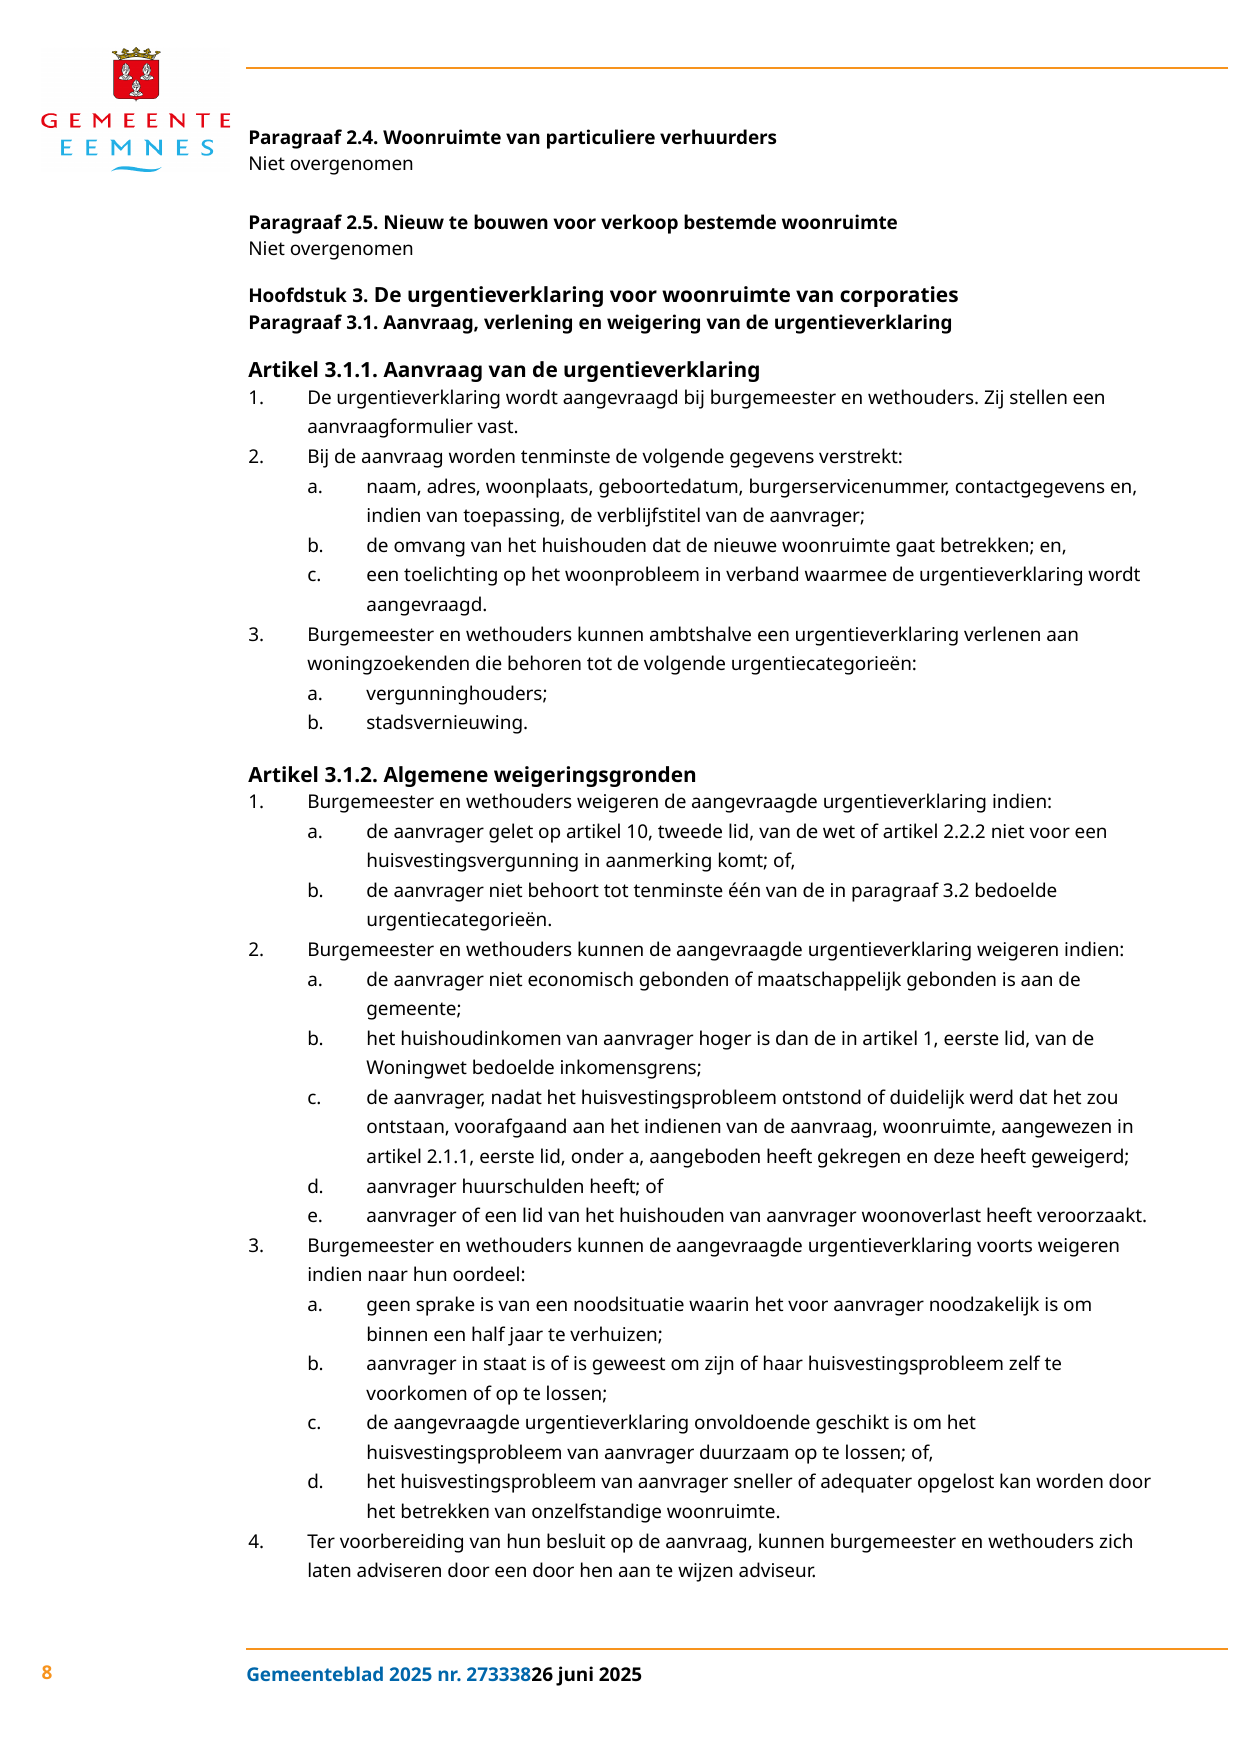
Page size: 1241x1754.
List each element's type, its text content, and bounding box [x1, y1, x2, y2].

text Paragraaf 2.5. Nieuw te bouwen voor verkoop bestemde woonruimte [248, 209, 1152, 235]
list Burgemeester en wethouders kunnen ambtshalve een urgentieverklaring verlenen aan woningzoekenden die behoren tot de volgende urgentiecategorieën: [248, 621, 1152, 676]
list de aanvrager niet behoort tot tenminste één van de in paragraaf 3.2 bedoelde urgentiecategorieën. [307, 877, 1152, 932]
list de aanvrager niet economisch gebonden of maatschappelijk gebonden is aan de gemeente; [307, 966, 1152, 1021]
text Paragraaf 2.4. Woonruimte van particuliere verhuurders [248, 124, 1152, 150]
list het huisvestingsprobleem van aanvrager sneller of adequater opgelost kan worden door het betrekken van onzelfstandige woonruimte. [307, 1469, 1152, 1524]
list aanvrager huurschulden heeft; of [307, 1173, 1152, 1199]
list Ter voorbereiding van hun besluit op de aanvraag, kunnen burgemeester en wethouders zich laten adviseren door een door hen aan te wijzen adviseur. [248, 1528, 1152, 1583]
list aanvrager of een lid van het huishouden van aanvrager woonoverlast heeft veroorzaakt. [307, 1202, 1152, 1228]
list het huishoudinkomen van aanvrager hoger is dan de in artikel 1, eerste lid, van de Woningwet bedoelde inkomensgrens; [307, 1025, 1152, 1080]
text Paragraaf 3.1. Aanvraag, verlening en weigering van de urgentieverklaring [248, 309, 1152, 335]
list Burgemeester en wethouders weigeren de aangevraagde urgentieverklaring indien: [248, 788, 1152, 814]
list aanvrager in staat is of is geweest om zijn of haar huisvestingsprobleem zelf te voorkomen of op te lossen; [307, 1350, 1152, 1406]
list geen sprake is van een noodsituatie waarin het voor aanvrager noodzakelijk is om binnen een half jaar te verhuizen; [307, 1291, 1152, 1347]
text Niet overgenomen [248, 235, 1152, 261]
list de aanvrager gelet op artikel 10, tweede lid, van de wet of artikel 2.2.2 niet voor een huisvestingsvergunning in aanmerking komt; of, [307, 818, 1152, 873]
list Burgemeester en wethouders kunnen de aangevraagde urgentieverklaring voorts weigeren indien naar hun oordeel: [248, 1232, 1152, 1287]
list Bij de aanvraag worden tenminste de volgende gegevens verstrekt: [248, 443, 1152, 469]
list de omvang van het huishouden dat de nieuwe woonruimte gaat betrekken; en, [307, 532, 1152, 558]
list de aanvrager, nadat het huisvestingsprobleem ontstond of duidelijk werd dat het zou ontstaan, voorafgaand aan het indienen van de aanvraag, woonruimte, aangewezen in artikel 2.1.1, eerste lid, onder a, aangeboden heeft gekregen en deze heeft geweigerd; [307, 1084, 1152, 1169]
list De urgentieverklaring wordt aangevraagd bij burgemeester en wethouders. Zij stellen een aanvraagformulier vast. [248, 384, 1152, 439]
list stadsvernieuwing. [307, 709, 1152, 735]
list vergunninghouders; [307, 680, 1152, 706]
list een toelichting op het woonprobleem in verband waarmee de urgentieverklaring wordt aangevraagd. [307, 562, 1152, 617]
list Burgemeester en wethouders kunnen de aangevraagde urgentieverklaring weigeren indien: [248, 936, 1152, 962]
text Niet overgenomen [248, 150, 1152, 176]
picture [41, 47, 231, 172]
list naam, adres, woonplaats, geboortedatum, burgerservicenummer, contactgegevens en, indien van toepassing, de verblijfstitel van de aanvrager; [307, 473, 1152, 528]
text Artikel 3.1.1. Aanvraag van de urgentieverklaring [248, 356, 1152, 384]
text Artikel 3.1.2. Algemene weigeringsgronden [248, 760, 1152, 788]
list de aangevraagde urgentieverklaring onvoldoende geschikt is om het huisvestingsprobleem van aanvrager duurzaam op te lossen; of, [307, 1409, 1152, 1465]
text Hoofdstuk 3. De urgentieverklaring voor woonruimte van corporaties [248, 281, 1152, 309]
